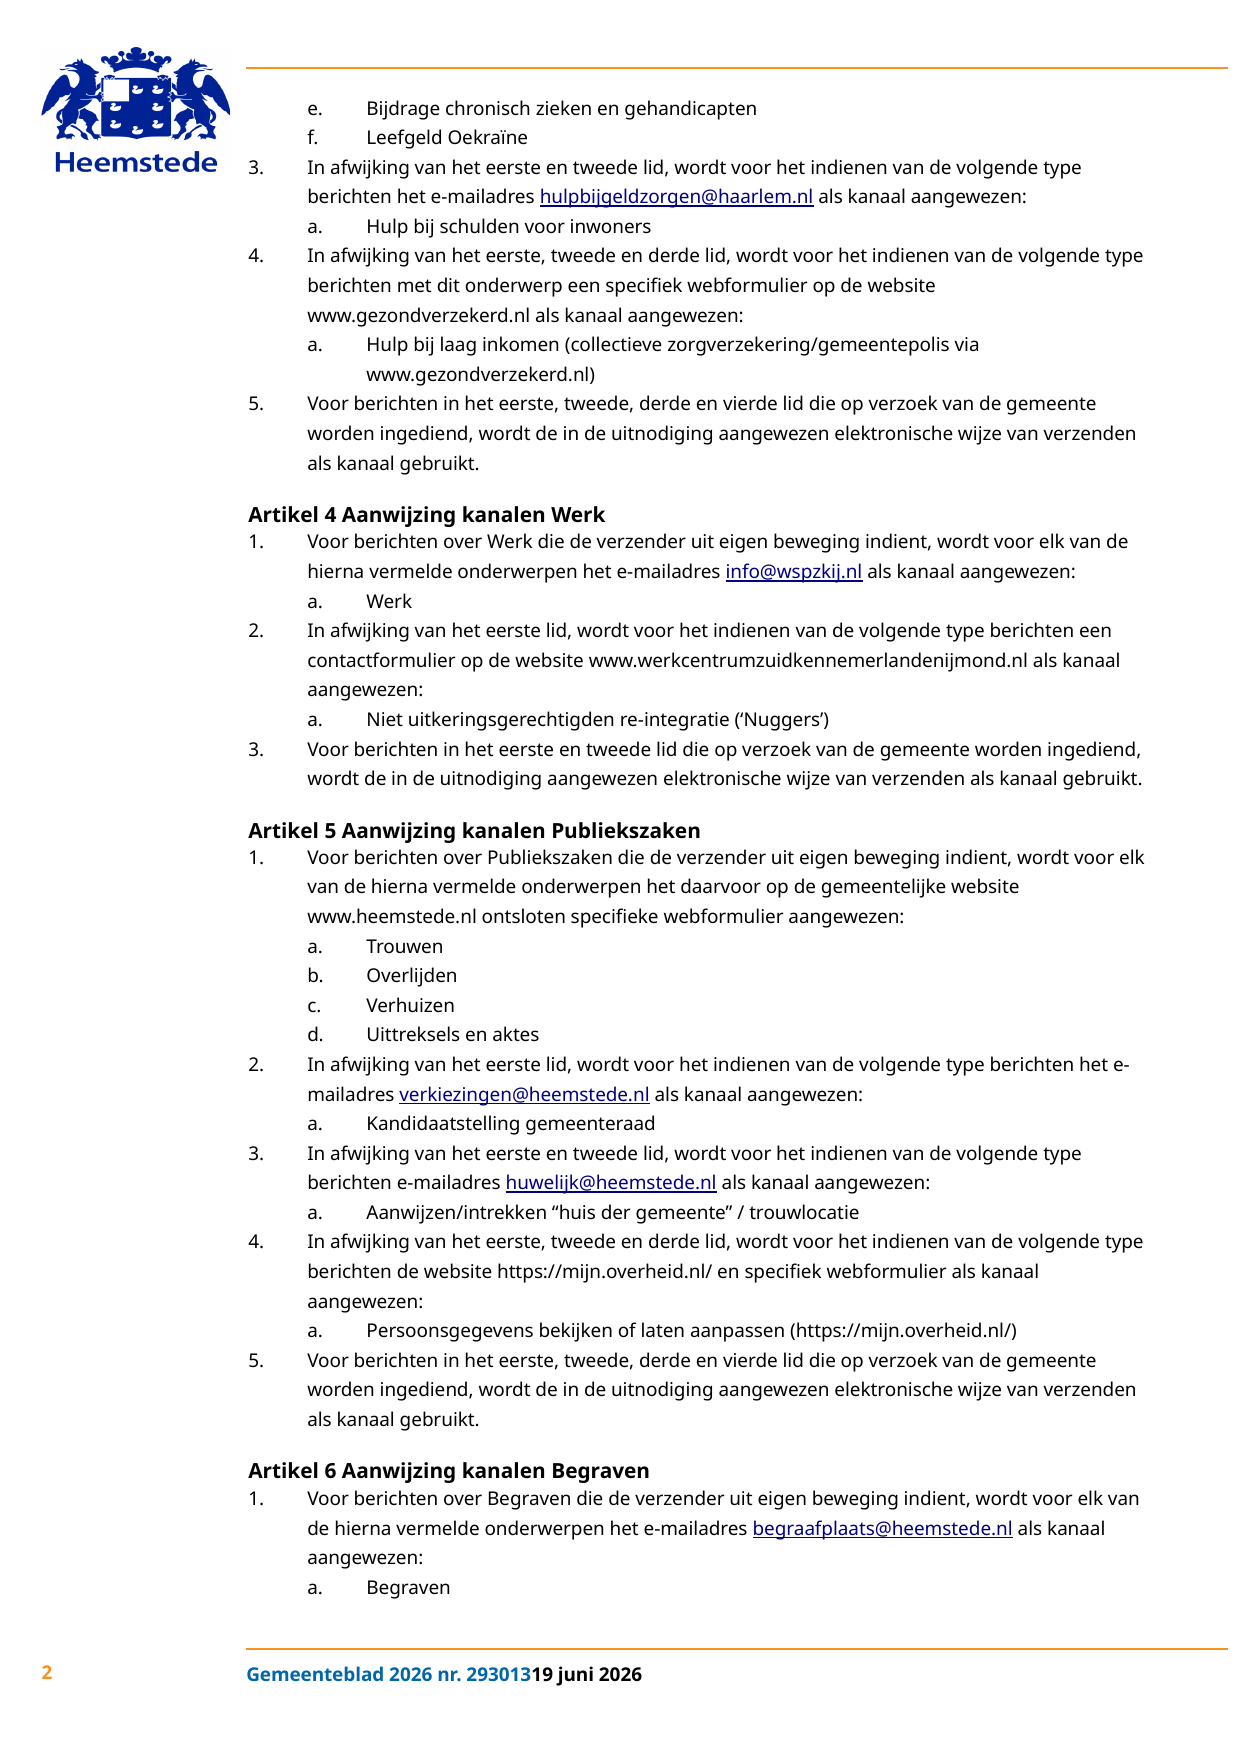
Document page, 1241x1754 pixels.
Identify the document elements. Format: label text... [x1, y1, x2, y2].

text Artikel 6 Aanwijzing kanalen Begraven [248, 1457, 1152, 1485]
list In afwijking van het eerste en tweede lid, wordt voor het indienen van de volgende type berichten het e-mailadres hulpbijgeldzorgen@haarlem.nl als kanaal aangewezen: [248, 154, 1152, 209]
list Bijdrage chronisch zieken en gehandicapten [307, 95, 1152, 121]
list Kandidaatstelling gemeenteraad [307, 1110, 1152, 1136]
list In afwijking van het eerste, tweede en derde lid, wordt voor het indienen van de volgende type berichten de website https://mijn.overheid.nl/ en specifiek webformulier als kanaal aangewezen: [248, 1229, 1152, 1314]
list Uittreksels en aktes [307, 1022, 1152, 1047]
text Artikel 4 Aanwijzing kanalen Werk [248, 500, 1152, 529]
list Hulp bij laag inkomen (collectieve zorgverzekering/gemeentepolis via www.gezondverzekerd.nl) [307, 331, 1152, 387]
list Voor berichten in het eerste, tweede, derde en vierde lid die op verzoek van de gemeente worden ingediend, wordt de in de uitnodiging aangewezen elektronische wijze van verzenden als kanaal gebruikt. [248, 1347, 1152, 1432]
list Hulp bij schulden voor inwoners [307, 213, 1152, 239]
list In afwijking van het eerste lid, wordt voor het indienen van de volgende type berichten het e-mailadres verkiezingen@heemstede.nl als kanaal aangewezen: [248, 1051, 1152, 1107]
list Verhuizen [307, 992, 1152, 1018]
list Voor berichten in het eerste en tweede lid die op verzoek van de gemeente worden ingediend, wordt de in de uitnodiging aangewezen elektronische wijze van verzenden als kanaal gebruikt. [248, 736, 1152, 791]
picture [41, 47, 231, 172]
list Voor berichten over Begraven die de verzender uit eigen beweging indient, wordt voor elk van de hierna vermelde onderwerpen het e-mailadres begraafplaats@heemstede.nl als kanaal aangewezen: [248, 1485, 1152, 1570]
list Aanwijzen/intrekken “huis der gemeente” / trouwlocatie [307, 1199, 1152, 1225]
list Niet uitkeringsgerechtigden re-integratie (‘Nuggers’) [307, 706, 1152, 732]
list Voor berichten over Werk die de verzender uit eigen beweging indient, wordt voor elk van de hierna vermelde onderwerpen het e-mailadres info@wspzkij.nl als kanaal aangewezen: [248, 529, 1152, 584]
list Persoonsgegevens bekijken of laten aanpassen (https://mijn.overheid.nl/) [307, 1317, 1152, 1343]
list Trouwen [307, 933, 1152, 959]
list In afwijking van het eerste en tweede lid, wordt voor het indienen van de volgende type berichten e-mailadres huwelijk@heemstede.nl als kanaal aangewezen: [248, 1140, 1152, 1195]
list Leefgeld Oekraïne [307, 124, 1152, 150]
text Artikel 5 Aanwijzing kanalen Publiekszaken [248, 816, 1152, 844]
list In afwijking van het eerste lid, wordt voor het indienen van de volgende type berichten een contactformulier op de website www.werkcentrumzuidkennemerlandenijmond.nl als kanaal aangewezen: [248, 617, 1152, 702]
list In afwijking van het eerste, tweede en derde lid, wordt voor het indienen van de volgende type berichten met dit onderwerp een specifiek webformulier op de website www.gezondverzekerd.nl als kanaal aangewezen: [248, 243, 1152, 328]
list Voor berichten over Publiekszaken die de verzender uit eigen beweging indient, wordt voor elk van de hierna vermelde onderwerpen het daarvoor op de gemeentelijke website www.heemstede.nl ontsloten specifieke webformulier aangewezen: [248, 844, 1152, 929]
list Werk [307, 588, 1152, 613]
list Begraven [307, 1574, 1152, 1599]
list Overlijden [307, 962, 1152, 988]
list Voor berichten in het eerste, tweede, derde en vierde lid die op verzoek van de gemeente worden ingediend, wordt de in de uitnodiging aangewezen elektronische wijze van verzenden als kanaal gebruikt. [248, 391, 1152, 476]
